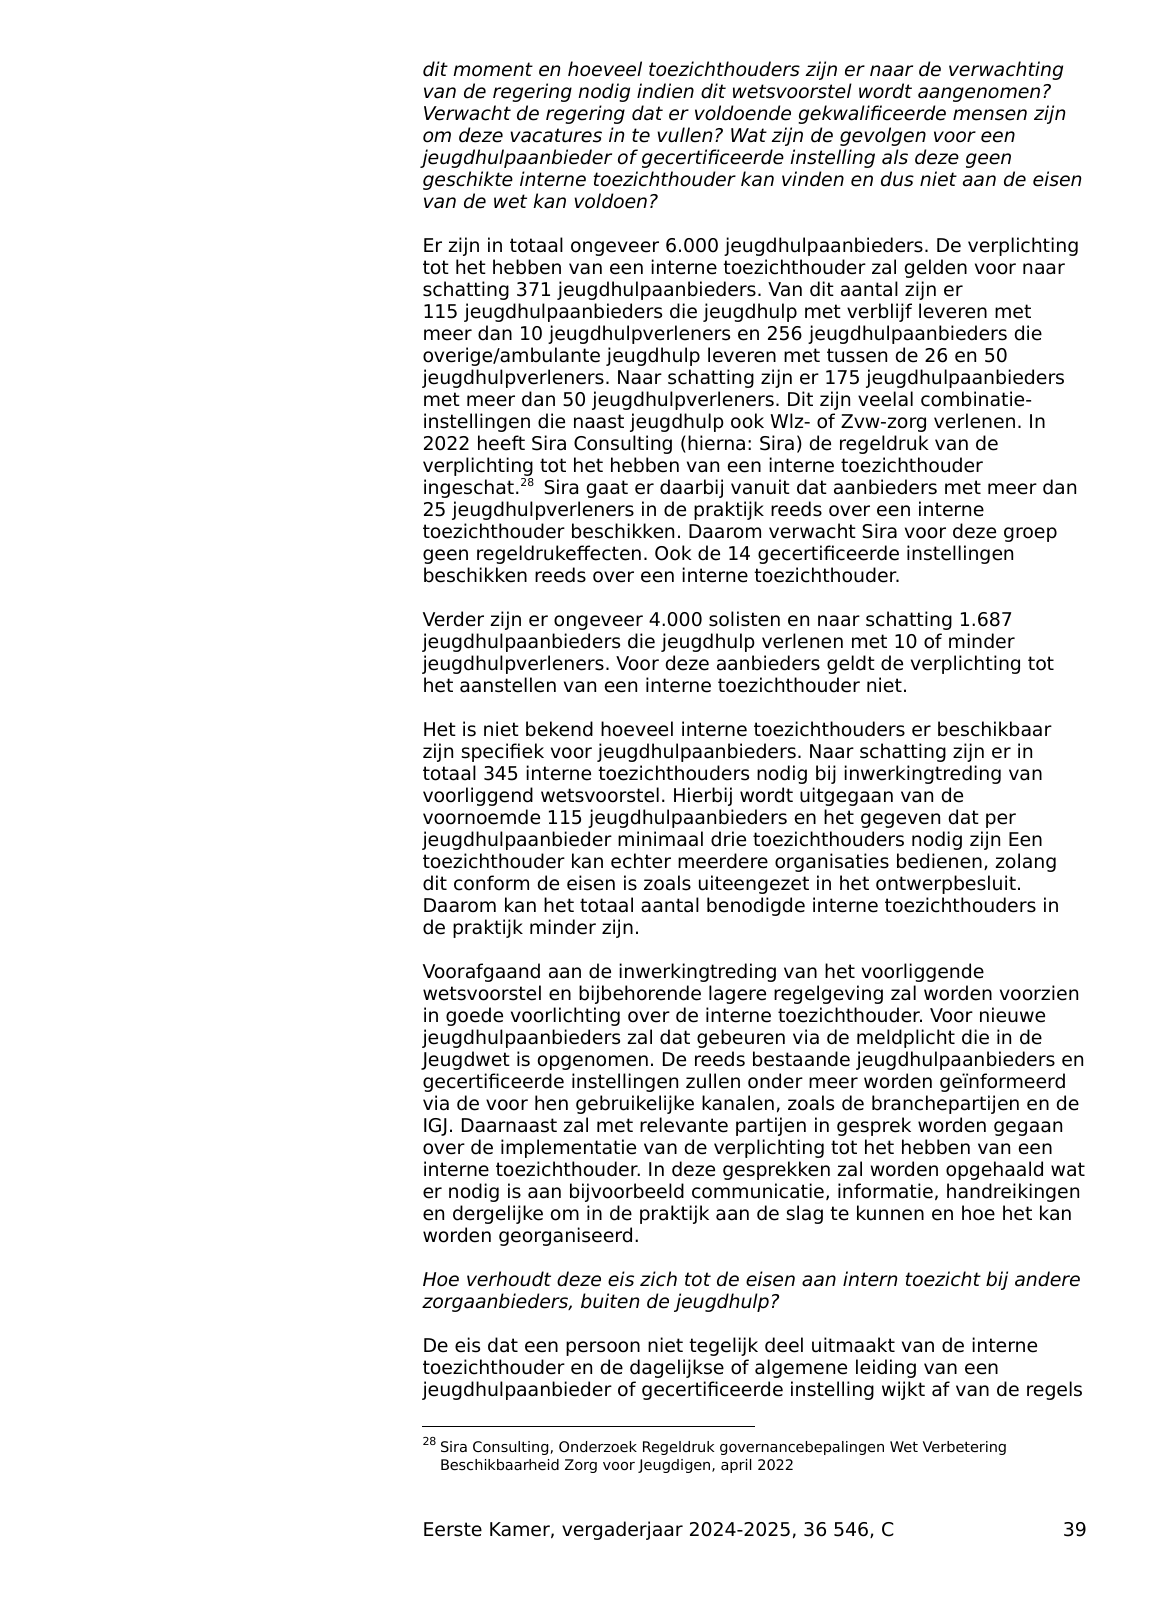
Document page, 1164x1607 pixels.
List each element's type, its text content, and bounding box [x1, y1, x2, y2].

text Het is niet bekend hoeveel interne toezichthouders er beschikbaar zijn specifiek voor jeugdhulpaanbieders. Naar schatting zijn er in totaal 345 interne toezichthouders nodig bij inwerkingtreding van voorliggend wetsvoorstel. Hierbij wordt uitgegaan van de voornoemde 115 jeugdhulpaanbieders en het gegeven dat per jeugdhulpaanbieder minimaal drie toezichthouders nodig zijn Een toezichthouder kan echter meerdere organisaties bedienen, zolang dit conform de eisen is zoals uiteengezet in het ontwerpbesluit. Daarom kan het totaal aantal benodigde interne toezichthouders in de praktijk minder zijn. [422, 719, 1087, 939]
subtitle Hoe verhoudt deze eis zich tot de eisen aan intern toezicht bij andere zorgaanbieders, buiten de jeugdhulp? [422, 1269, 1087, 1313]
text dit moment en hoeveel toezichthouders zijn er naar de verwachting van de regering nodig indien dit wetsvoorstel wordt aangenomen? Verwacht de regering dat er voldoende gekwalificeerde mensen zijn om deze vacatures in te vullen? Wat zijn de gevolgen voor een jeugdhulpaanbieder of gecertificeerde instelling als deze geen geschikte interne toezichthouder kan vinden en dus niet aan de eisen van de wet kan voldoen? [422, 59, 1087, 213]
text Voorafgaand aan de inwerkingtreding van het voorliggende wetsvoorstel en bijbehorende lagere regelgeving zal worden voorzien in goede voorlichting over de interne toezichthouder. Voor nieuwe jeugdhulpaanbieders zal dat gebeuren via de meldplicht die in de Jeugdwet is opgenomen. De reeds bestaande jeugdhulpaanbieders en gecertificeerde instellingen zullen onder meer worden geïnformeerd via de voor hen gebruikelijke kanalen, zoals de branchepartijen en de IGJ. Daarnaast zal met relevante partijen in gesprek worden gegaan over de implementatie van de verplichting tot het hebben van een interne toezichthouder. In deze gesprekken zal worden opgehaald wat er nodig is aan bijvoorbeeld communicatie, informatie, handreikingen en dergelijke om in de praktijk aan de slag te kunnen en hoe het kan worden georganiseerd. [422, 961, 1087, 1247]
text Er zijn in totaal ongeveer 6.000 jeugdhulpaanbieders. De verplichting tot het hebben van een interne toezichthouder zal gelden voor naar schatting 371 jeugdhulpaanbieders. Van dit aantal zijn er 115 jeugdhulpaanbieders die jeugdhulp met verblijf leveren met meer dan 10 jeugdhulpverleners en 256 jeugdhulpaanbieders die overige/ambulante jeugdhulp leveren met tussen de 26 en 50 jeugdhulpverleners. Naar schatting zijn er 175 jeugdhulpaanbieders met meer dan 50 jeugdhulpverleners. Dit zijn veelal combinatie-instellingen die naast jeugdhulp ook Wlz- of Zvw-zorg verlenen. In 2022 heeft Sira Consulting (hierna: Sira) de regeldruk van de verplichting tot het hebben van een interne toezichthouder ingeschat. Sira gaat er daarbij vanuit dat aanbieders met meer dan 25 jeugdhulpverleners in de praktijk reeds over een interne toezichthouder beschikken. Daarom verwacht Sira voor deze groep geen regeldrukeffecten. Ook de 14 gecertificeerde instellingen beschikken reeds over een interne toezichthouder. [422, 235, 1087, 587]
text Sira Consulting, Onderzoek Regeldruk governancebepalingen Wet Verbetering Beschikbaarheid Zorg voor Jeugdigen, april 2022 [422, 1435, 1087, 1474]
text Verder zijn er ongeveer 4.000 solisten en naar schatting 1.687 jeugdhulpaanbieders die jeugdhulp verlenen met 10 of minder jeugdhulpverleners. Voor deze aanbieders geldt de verplichting tot het aanstellen van een interne toezichthouder niet. [422, 609, 1087, 697]
text De eis dat een persoon niet tegelijk deel uitmaakt van de interne toezichthouder en de dagelijkse of algemene leiding van een jeugdhulpaanbieder of gecertificeerde instelling wijkt af van de regels [422, 1335, 1087, 1401]
